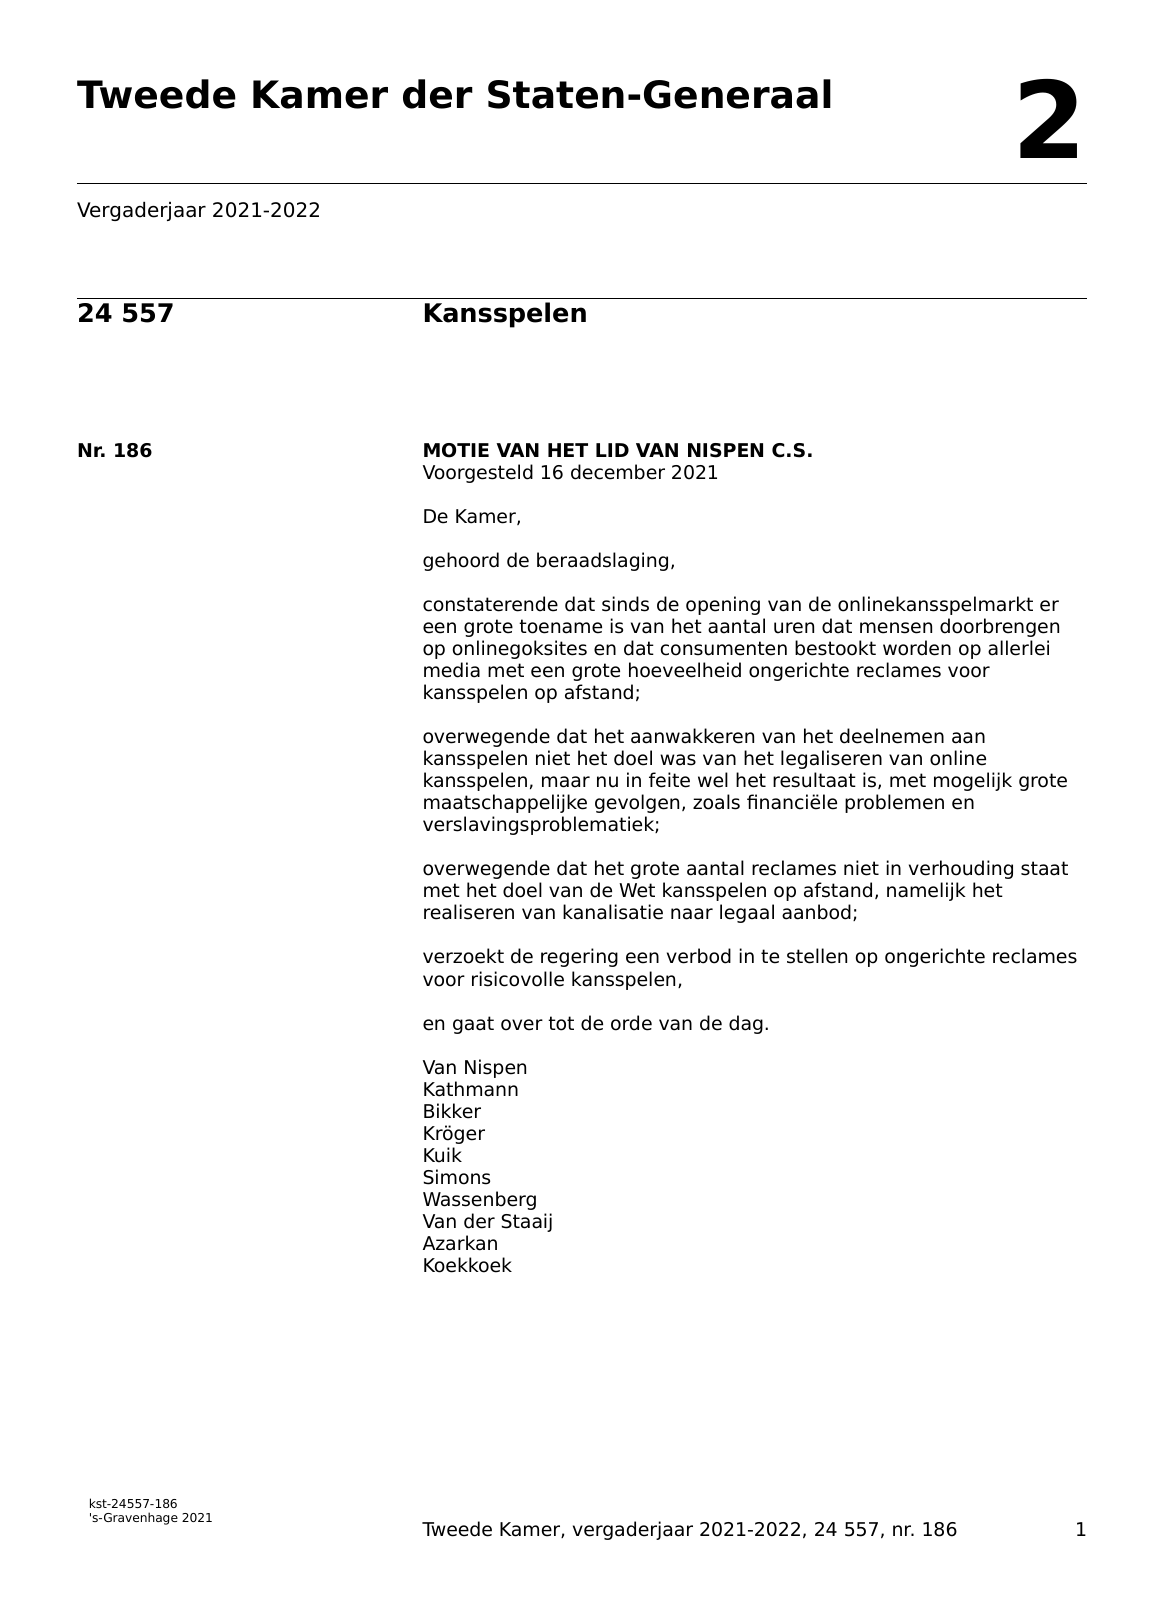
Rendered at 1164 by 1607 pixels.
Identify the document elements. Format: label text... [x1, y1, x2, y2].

table_header 2 [886, 59, 1087, 183]
text kst-24557-186 [88, 1497, 323, 1511]
text De Kamer, [422, 506, 1087, 528]
table_header Tweede Kamer der Staten-Generaal [77, 59, 886, 183]
text Bikker [422, 1101, 1087, 1123]
text overwegende dat het grote aantal reclames niet in verhouding staat met het doel van de Wet kansspelen op afstand, namelijk het realiseren van kanalisatie naar legaal aanbod; [422, 858, 1087, 924]
text overwegende dat het aanwakkeren van het deelnemen aan kansspelen niet het doel was van het legaliseren van online kansspelen, maar nu in feite wel het resultaat is, met mogelijk grote maatschappelijke gevolgen, zoals financiële problemen en verslavingsproblematiek; [422, 726, 1087, 836]
text Kröger [422, 1123, 1087, 1145]
text Simons [422, 1167, 1087, 1189]
text 's-Gravenhage 2021 [88, 1511, 323, 1525]
text Voorgesteld 16 december 2021 [422, 462, 1087, 484]
table_cell Vergaderjaar 2021-2022 [77, 184, 1087, 298]
text Koekkoek [422, 1254, 1087, 1277]
text Van Nispen [422, 1057, 1087, 1079]
text gehoord de beraadslaging, [422, 550, 1087, 572]
subtitle 24 557 Kansspelen [77, 299, 1087, 329]
text Van der Staaij [422, 1211, 1087, 1233]
text Kuik [422, 1145, 1087, 1167]
subtitle Nr. 186 MOTIE VAN HET LID VAN NISPEN C.S. [77, 440, 1087, 462]
text Kathmann [422, 1079, 1087, 1101]
text constaterende dat sinds de opening van de onlinekansspelmarkt er een grote toename is van het aantal uren dat mensen doorbrengen op onlinegoksites en dat consumenten bestookt worden op allerlei media met een grote hoeveelheid ongerichte reclames voor kansspelen op afstand; [422, 594, 1087, 704]
text Wassenberg [422, 1189, 1087, 1211]
text en gaat over tot de orde van de dag. [422, 1013, 1087, 1034]
text verzoekt de regering een verbod in te stellen op ongerichte reclames voor risicovolle kansspelen, [422, 946, 1087, 990]
text Azarkan [422, 1233, 1087, 1254]
